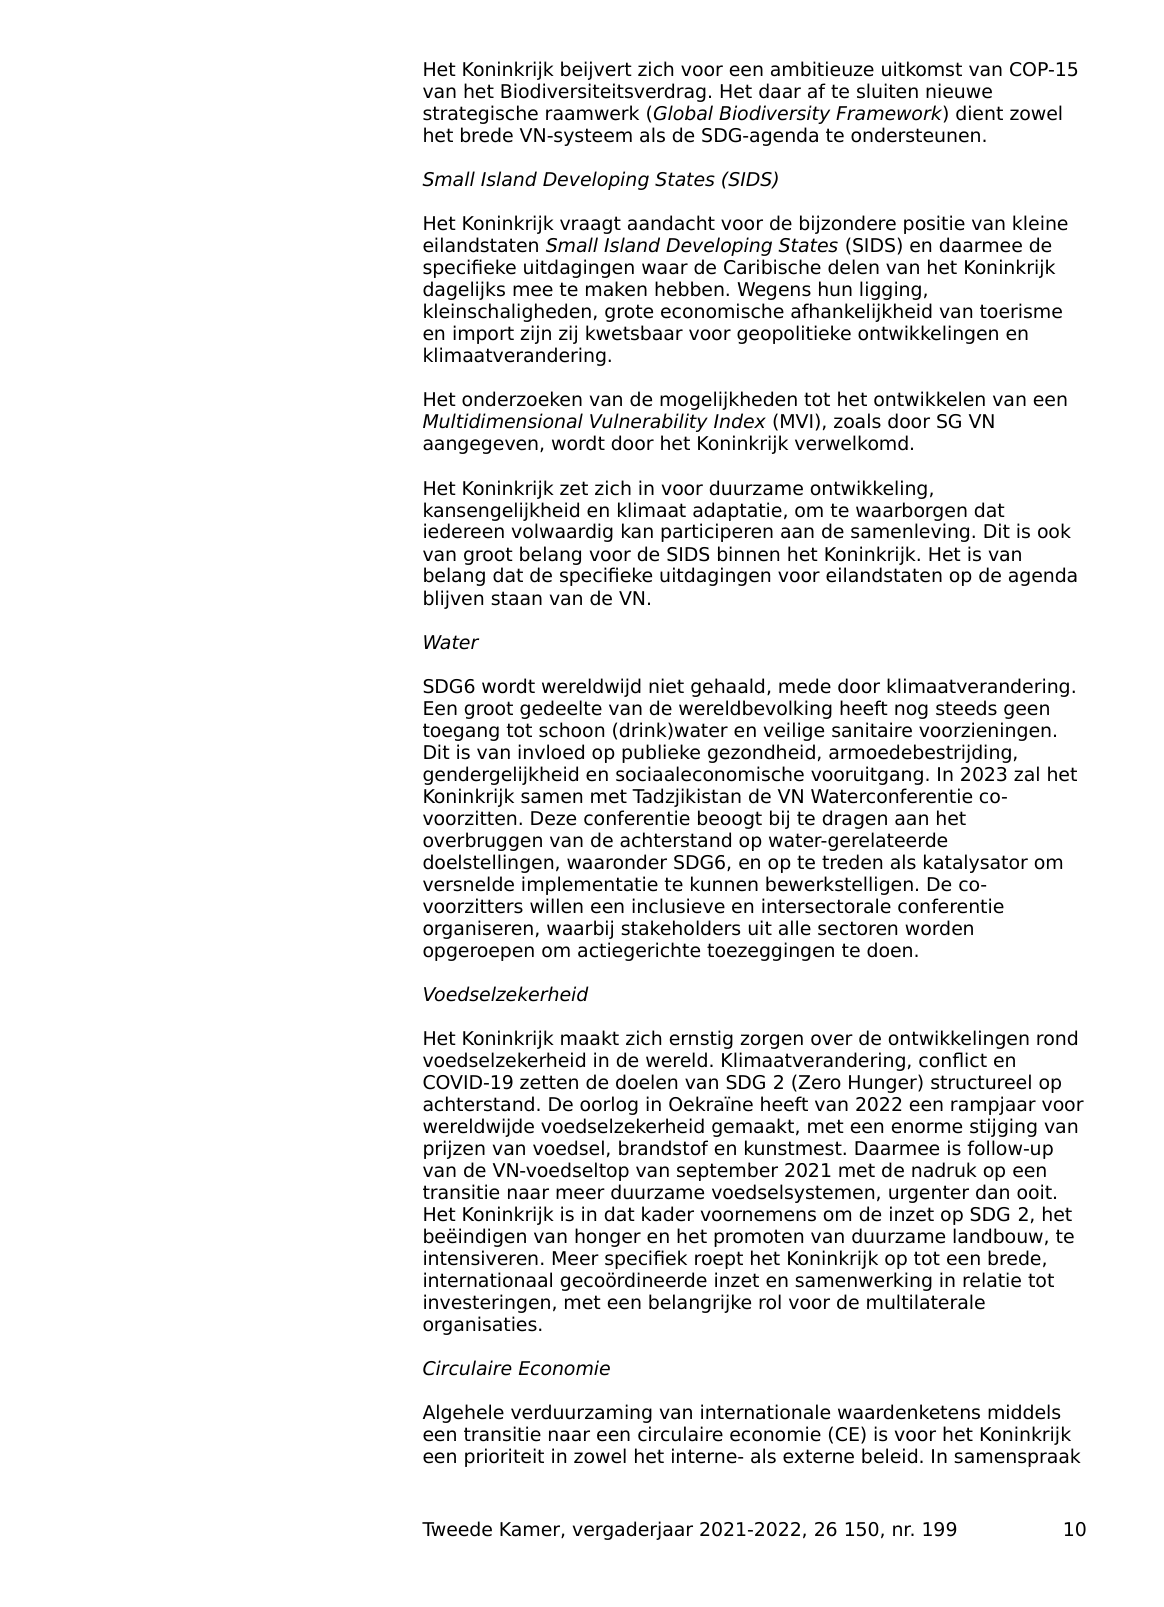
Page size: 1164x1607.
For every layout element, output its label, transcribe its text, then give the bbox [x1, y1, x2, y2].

text Het Koninkrijk vraagt aandacht voor de bijzondere positie van kleine eilandstaten Small Island Developing States (SIDS) en daarmee de specifieke uitdagingen waar de Caribische delen van het Koninkrijk dagelijks mee te maken hebben. Wegens hun ligging, kleinschaligheden, grote economische afhankelijkheid van toerisme en import zijn zij kwetsbaar voor geopolitieke ontwikkelingen en klimaatverandering. [422, 213, 1087, 367]
text Het onderzoeken van de mogelijkheden tot het ontwikkelen van een Multidimensional Vulnerability Index (MVI), zoals door SG VN aangegeven, wordt door het Koninkrijk verwelkomd. [422, 389, 1087, 455]
text Het Koninkrijk beijvert zich voor een ambitieuze uitkomst van COP-15 van het Biodiversiteitsverdrag. Het daar af te sluiten nieuwe strategische raamwerk (Global Biodiversity Framework) dient zowel het brede VN-systeem als de SDG-agenda te ondersteunen. [422, 59, 1087, 147]
subtitle Circulaire Economie [422, 1358, 1087, 1380]
text Het Koninkrijk maakt zich ernstig zorgen over de ontwikkelingen rond voedselzekerheid in de wereld. Klimaatverandering, conflict en COVID-19 zetten de doelen van SDG 2 (Zero Hunger) structureel op achterstand. De oorlog in Oekraïne heeft van 2022 een rampjaar voor wereldwijde voedselzekerheid gemaakt, met een enorme stijging van prijzen van voedsel, brandstof en kunstmest. Daarmee is follow-up van de VN-voedseltop van september 2021 met de nadruk op een transitie naar meer duurzame voedselsystemen, urgenter dan ooit. Het Koninkrijk is in dat kader voornemens om de inzet op SDG 2, het beëindigen van honger en het promoten van duurzame landbouw, te intensiveren. Meer specifiek roept het Koninkrijk op tot een brede, internationaal gecoördineerde inzet en samenwerking in relatie tot investeringen, met een belangrijke rol voor de multilaterale organisaties. [422, 1028, 1087, 1336]
subtitle Water [422, 632, 1087, 653]
text Het Koninkrijk zet zich in voor duurzame ontwikkeling, kansengelijkheid en klimaat adaptatie, om te waarborgen dat iedereen volwaardig kan participeren aan de samenleving. Dit is ook van groot belang voor de SIDS binnen het Koninkrijk. Het is van belang dat de specifieke uitdagingen voor eilandstaten op de agenda blijven staan van de VN. [422, 477, 1087, 609]
text Algehele verduurzaming van internationale waardenketens middels een transitie naar een circulaire economie (CE) is voor het Koninkrijk een prioriteit in zowel het interne- als externe beleid. In samenspraak [422, 1402, 1087, 1468]
text SDG6 wordt wereldwijd niet gehaald, mede door klimaatverandering. Een groot gedeelte van de wereldbevolking heeft nog steeds geen toegang tot schoon (drink)water en veilige sanitaire voorzieningen. Dit is van invloed op publieke gezondheid, armoedebestrijding, gendergelijkheid en sociaaleconomische vooruitgang. In 2023 zal het Koninkrijk samen met Tadzjikistan de VN Waterconferentie co-voorzitten. Deze conferentie beoogt bij te dragen aan het overbruggen van de achterstand op water-gerelateerde doelstellingen, waaronder SDG6, en op te treden als katalysator om versnelde implementatie te kunnen bewerkstelligen. De co-voorzitters willen een inclusieve en intersectorale conferentie organiseren, waarbij stakeholders uit alle sectoren worden opgeroepen om actiegerichte toezeggingen te doen. [422, 676, 1087, 961]
subtitle Small Island Developing States (SIDS) [422, 169, 1087, 191]
subtitle Voedselzekerheid [422, 984, 1087, 1006]
